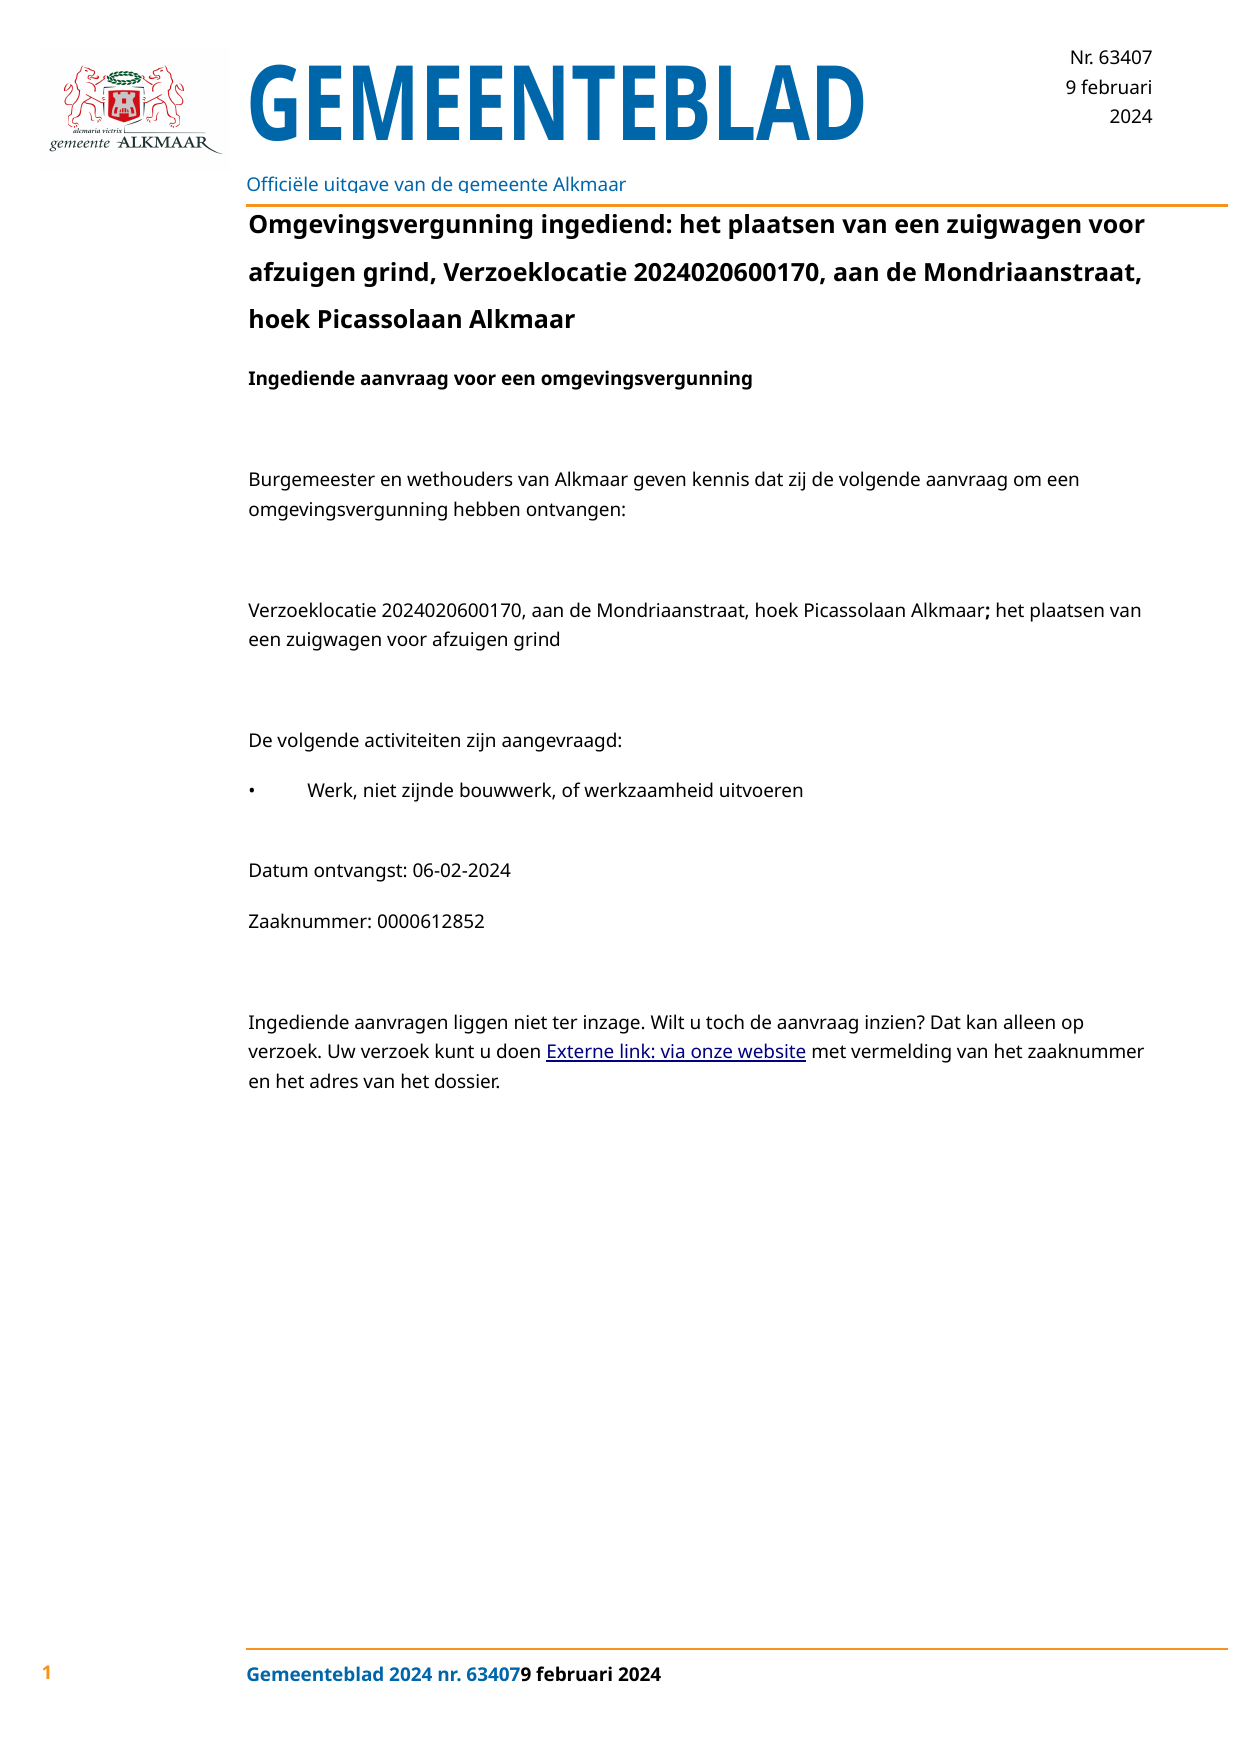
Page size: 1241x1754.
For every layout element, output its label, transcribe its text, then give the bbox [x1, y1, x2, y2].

text De volgende activiteiten zijn aangevraagd: [248, 727, 1152, 753]
text Omgevingsvergunning ingediend: het plaatsen van een zuigwagen voor afzuigen grind, Verzoeklocatie 2024020600170, aan de Mondriaanstraat, hoek Picassolaan Alkmaar [248, 207, 1152, 336]
picture [41, 47, 231, 172]
text Verzoeklocatie 2024020600170, aan de Mondriaanstraat, hoek Picassolaan Alkmaar; het plaatsen van een zuigwagen voor afzuigen grind [248, 597, 1152, 652]
text Burgemeester en wethouders van Alkmaar geven kennis dat zij de volgende aanvraag om een omgevingsvergunning hebben ontvangen: [248, 466, 1152, 522]
text Datum ontvangst: 06-02-2024 [248, 858, 1152, 883]
text Ingediende aanvragen liggen niet ter inzage. Wilt u toch de aanvraag inzien? Dat kan alleen op verzoek. Uw verzoek kunt u doen Externe link: via onze website met vermelding van het zaaknummer en het adres van het dossier. [248, 1009, 1152, 1094]
list Werk, niet zijnde bouwwerk, of werkzaamheid uitvoeren [248, 778, 1152, 803]
text Zaaknummer: 0000612852 [248, 908, 1152, 934]
text Ingediende aanvraag voor een omgevingsvergunning [248, 366, 1152, 391]
